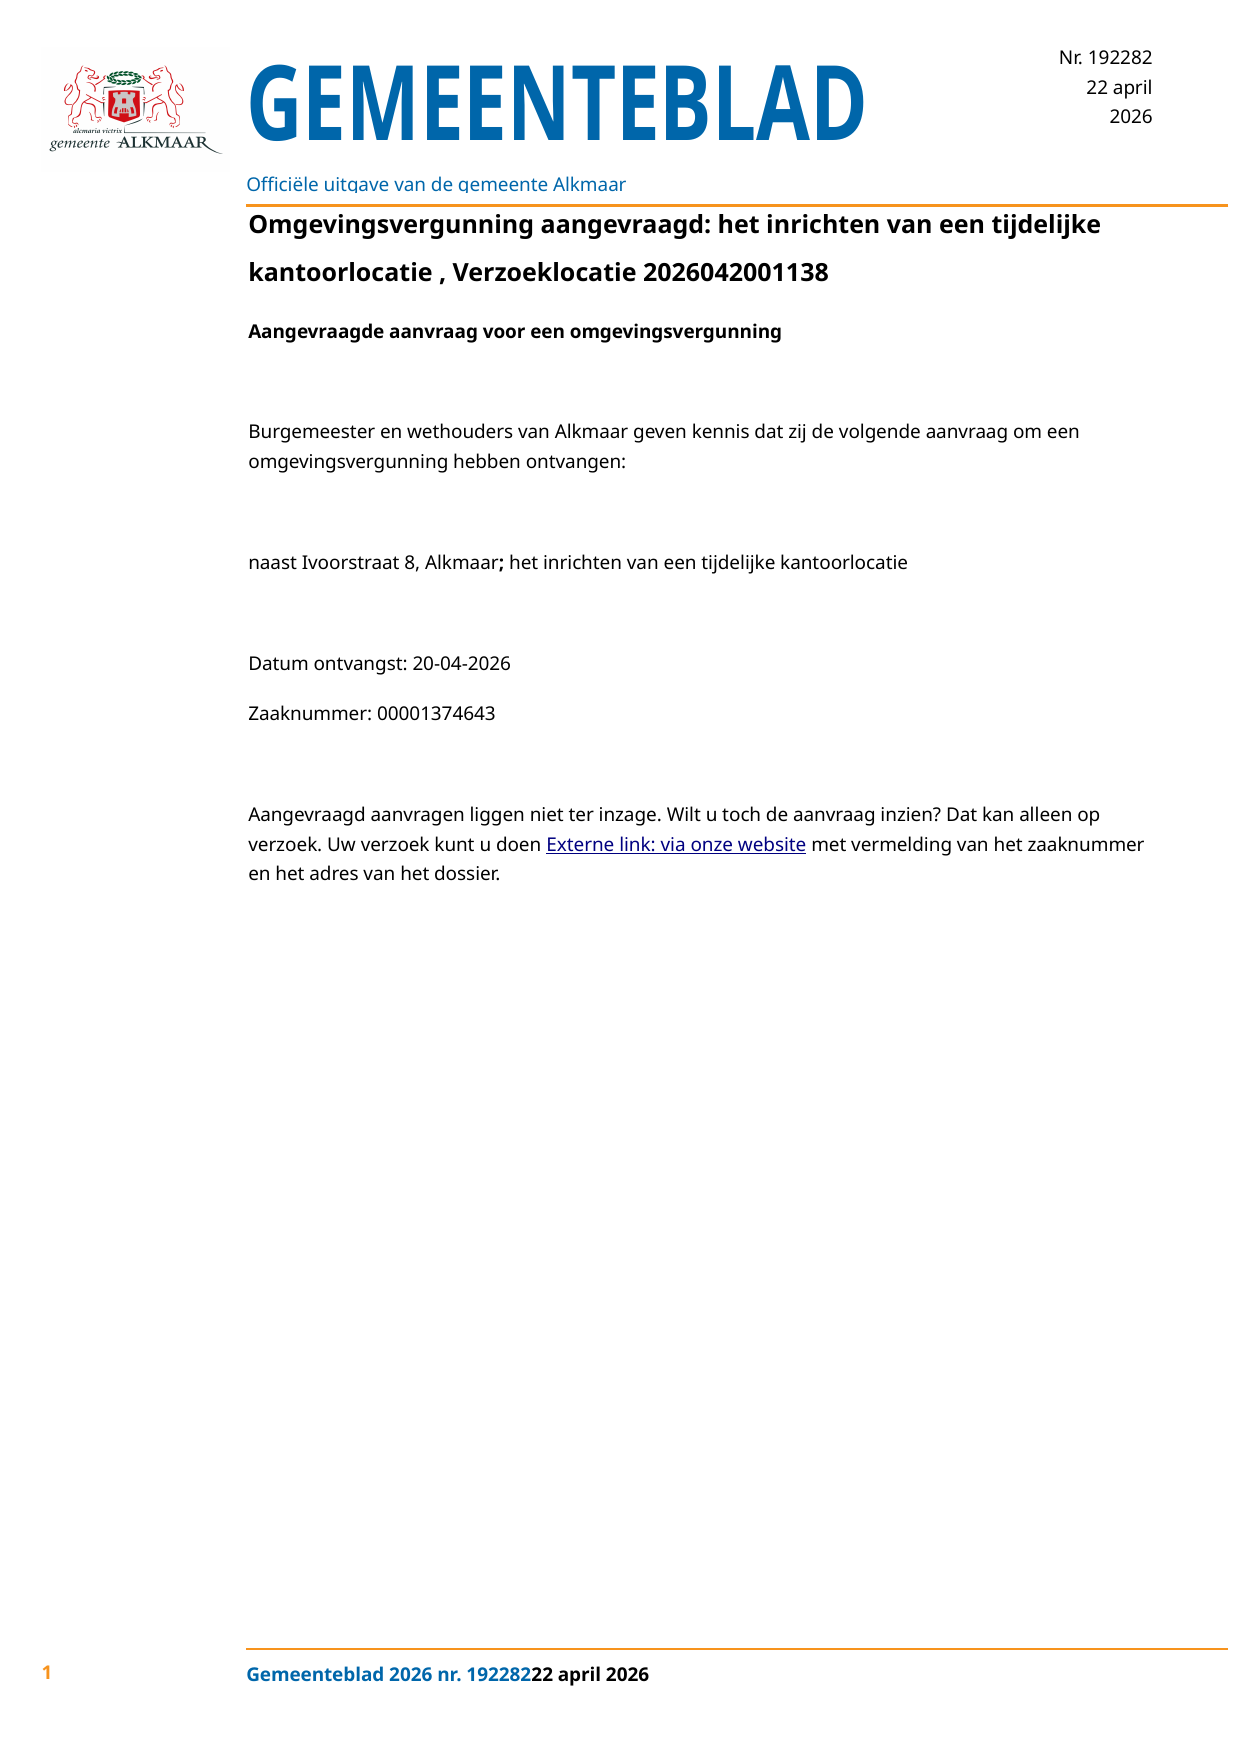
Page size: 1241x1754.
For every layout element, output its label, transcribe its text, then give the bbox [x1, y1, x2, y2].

picture [41, 47, 231, 172]
text Zaaknummer: 00001374643 [248, 700, 1152, 726]
text Omgevingsvergunning aangevraagd: het inrichten van een tijdelijke kantoorlocatie , Verzoeklocatie 2026042001138 [248, 207, 1152, 288]
text Datum ontvangst: 20-04-2026 [248, 650, 1152, 676]
text Aangevraagd aanvragen liggen niet ter inzage. Wilt u toch de aanvraag inzien? Dat kan alleen op verzoek. Uw verzoek kunt u doen Externe link: via onze website met vermelding van het zaaknummer en het adres van het dossier. [248, 801, 1152, 886]
text Aangevraagde aanvraag voor een omgevingsvergunning [248, 318, 1152, 344]
text naast Ivoorstraat 8, Alkmaar; het inrichten van een tijdelijke kantoorlocatie [248, 549, 1152, 575]
text Burgemeester en wethouders van Alkmaar geven kennis dat zij de volgende aanvraag om een omgevingsvergunning hebben ontvangen: [248, 419, 1152, 474]
